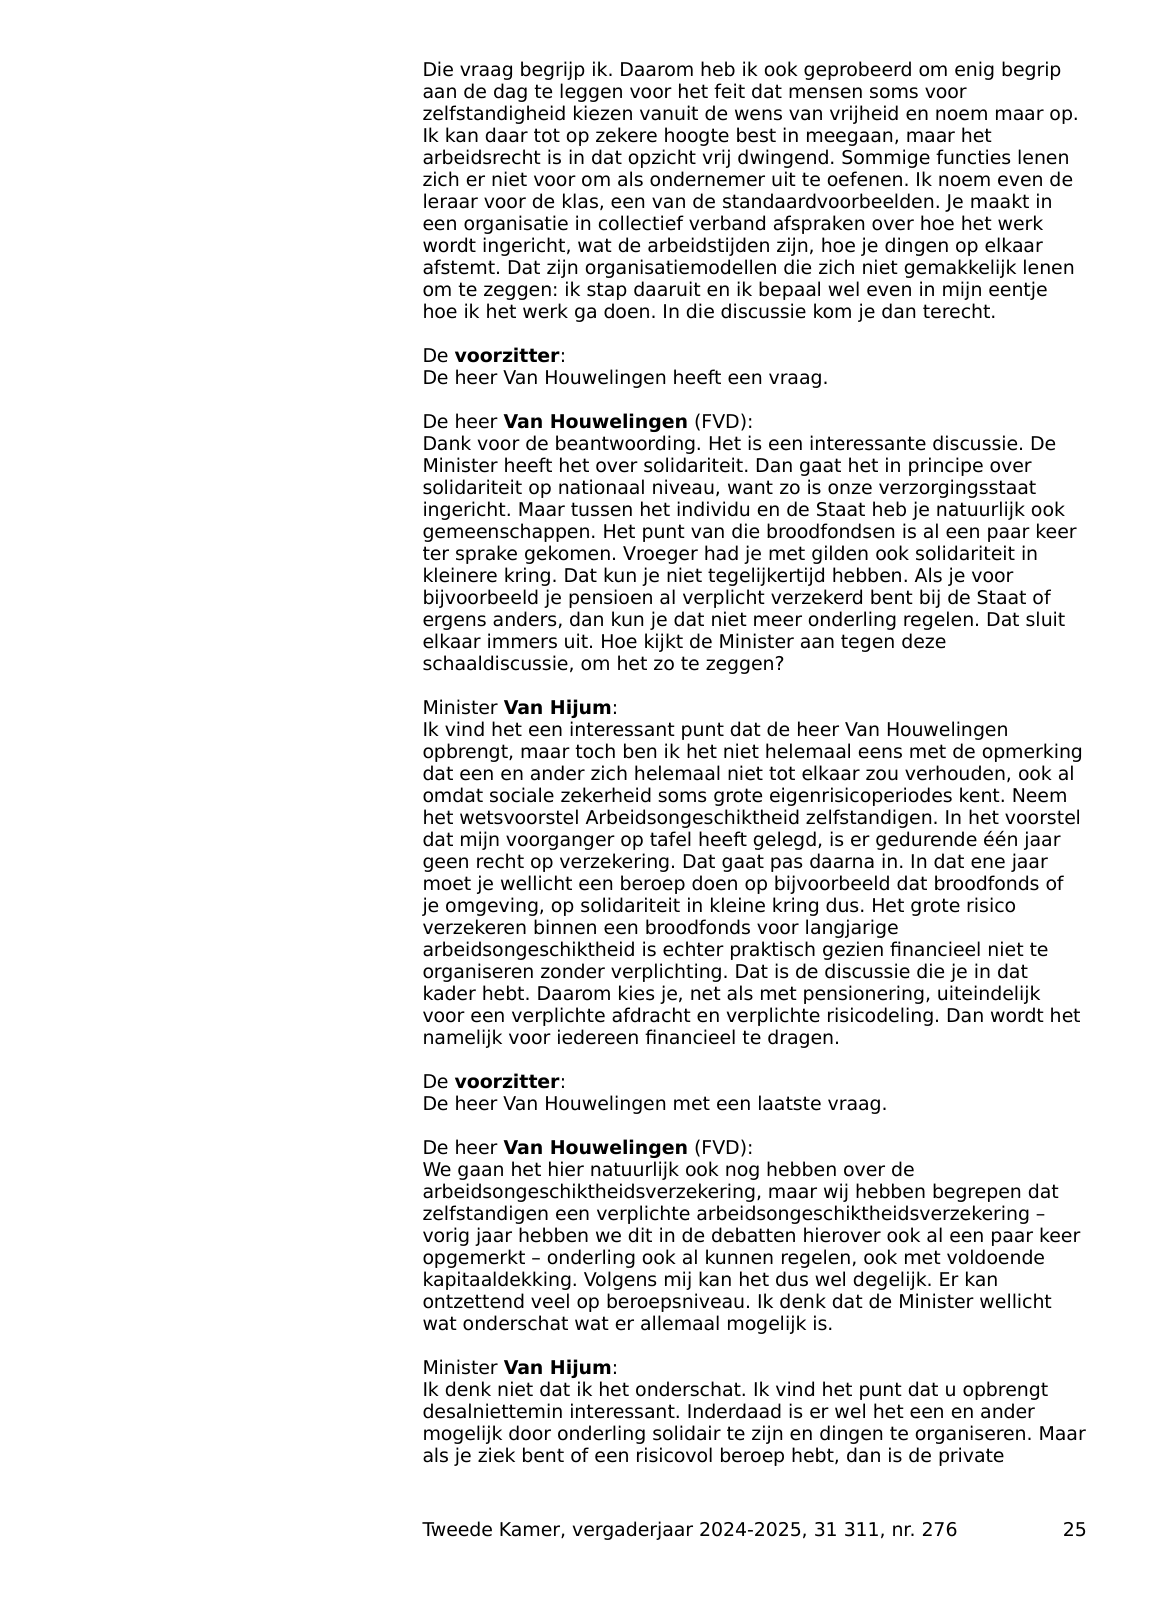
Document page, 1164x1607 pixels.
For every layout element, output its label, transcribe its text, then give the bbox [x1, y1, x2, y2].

text We gaan het hier natuurlijk ook nog hebben over de arbeidsongeschiktheidsverzekering, maar wij hebben begrepen dat zelfstandigen een verplichte arbeidsongeschiktheidsverzekering – vorig jaar hebben we dit in de debatten hierover ook al een paar keer opgemerkt – onderling ook al kunnen regelen, ook met voldoende kapitaaldekking. Volgens mij kan het dus wel degelijk. Er kan ontzettend veel op beroepsniveau. Ik denk dat de Minister wellicht wat onderschat wat er allemaal mogelijk is. [422, 1159, 1087, 1335]
text De heer Van Houwelingen heeft een vraag. [422, 367, 1087, 389]
text De heer Van Houwelingen (FVD): [422, 1137, 1087, 1159]
text De heer Van Houwelingen (FVD): [422, 411, 1087, 433]
text Minister Van Hijum: [422, 697, 1087, 719]
text De voorzitter: [422, 1071, 1087, 1093]
text Dank voor de beantwoording. Het is een interessante discussie. De Minister heeft het over solidariteit. Dan gaat het in principe over solidariteit op nationaal niveau, want zo is onze verzorgingsstaat ingericht. Maar tussen het individu en de Staat heb je natuurlijk ook gemeenschappen. Het punt van die broodfondsen is al een paar keer ter sprake gekomen. Vroeger had je met gilden ook solidariteit in kleinere kring. Dat kun je niet tegelijkertijd hebben. Als je voor bijvoorbeeld je pensioen al verplicht verzekerd bent bij de Staat of ergens anders, dan kun je dat niet meer onderling regelen. Dat sluit elkaar immers uit. Hoe kijkt de Minister aan tegen deze schaaldiscussie, om het zo te zeggen? [422, 433, 1087, 675]
text Minister Van Hijum: [422, 1357, 1087, 1379]
text Ik vind het een interessant punt dat de heer Van Houwelingen opbrengt, maar toch ben ik het niet helemaal eens met de opmerking dat een en ander zich helemaal niet tot elkaar zou verhouden, ook al omdat sociale zekerheid soms grote eigenrisicoperiodes kent. Neem het wetsvoorstel Arbeidsongeschiktheid zelfstandigen. In het voorstel dat mijn voorganger op tafel heeft gelegd, is er gedurende één jaar geen recht op verzekering. Dat gaat pas daarna in. In dat ene jaar moet je wellicht een beroep doen op bijvoorbeeld dat broodfonds of je omgeving, op solidariteit in kleine kring dus. Het grote risico verzekeren binnen een broodfonds voor langjarige arbeidsongeschiktheid is echter praktisch gezien financieel niet te organiseren zonder verplichting. Dat is de discussie die je in dat kader hebt. Daarom kies je, net als met pensionering, uiteindelijk voor een verplichte afdracht en verplichte risicodeling. Dan wordt het namelijk voor iedereen financieel te dragen. [422, 719, 1087, 1049]
text Ik denk niet dat ik het onderschat. Ik vind het punt dat u opbrengt desalniettemin interessant. Inderdaad is er wel het een en ander mogelijk door onderling solidair te zijn en dingen te organiseren. Maar als je ziek bent of een risicovol beroep hebt, dan is de private [422, 1379, 1087, 1467]
text De heer Van Houwelingen met een laatste vraag. [422, 1093, 1087, 1115]
text Die vraag begrijp ik. Daarom heb ik ook geprobeerd om enig begrip aan de dag te leggen voor het feit dat mensen soms voor zelfstandigheid kiezen vanuit de wens van vrijheid en noem maar op. Ik kan daar tot op zekere hoogte best in meegaan, maar het arbeidsrecht is in dat opzicht vrij dwingend. Sommige functies lenen zich er niet voor om als ondernemer uit te oefenen. Ik noem even de leraar voor de klas, een van de standaardvoorbeelden. Je maakt in een organisatie in collectief verband afspraken over hoe het werk wordt ingericht, wat de arbeidstijden zijn, hoe je dingen op elkaar afstemt. Dat zijn organisatiemodellen die zich niet gemakkelijk lenen om te zeggen: ik stap daaruit en ik bepaal wel even in mijn eentje hoe ik het werk ga doen. In die discussie kom je dan terecht. [422, 59, 1087, 323]
text De voorzitter: [422, 345, 1087, 367]
